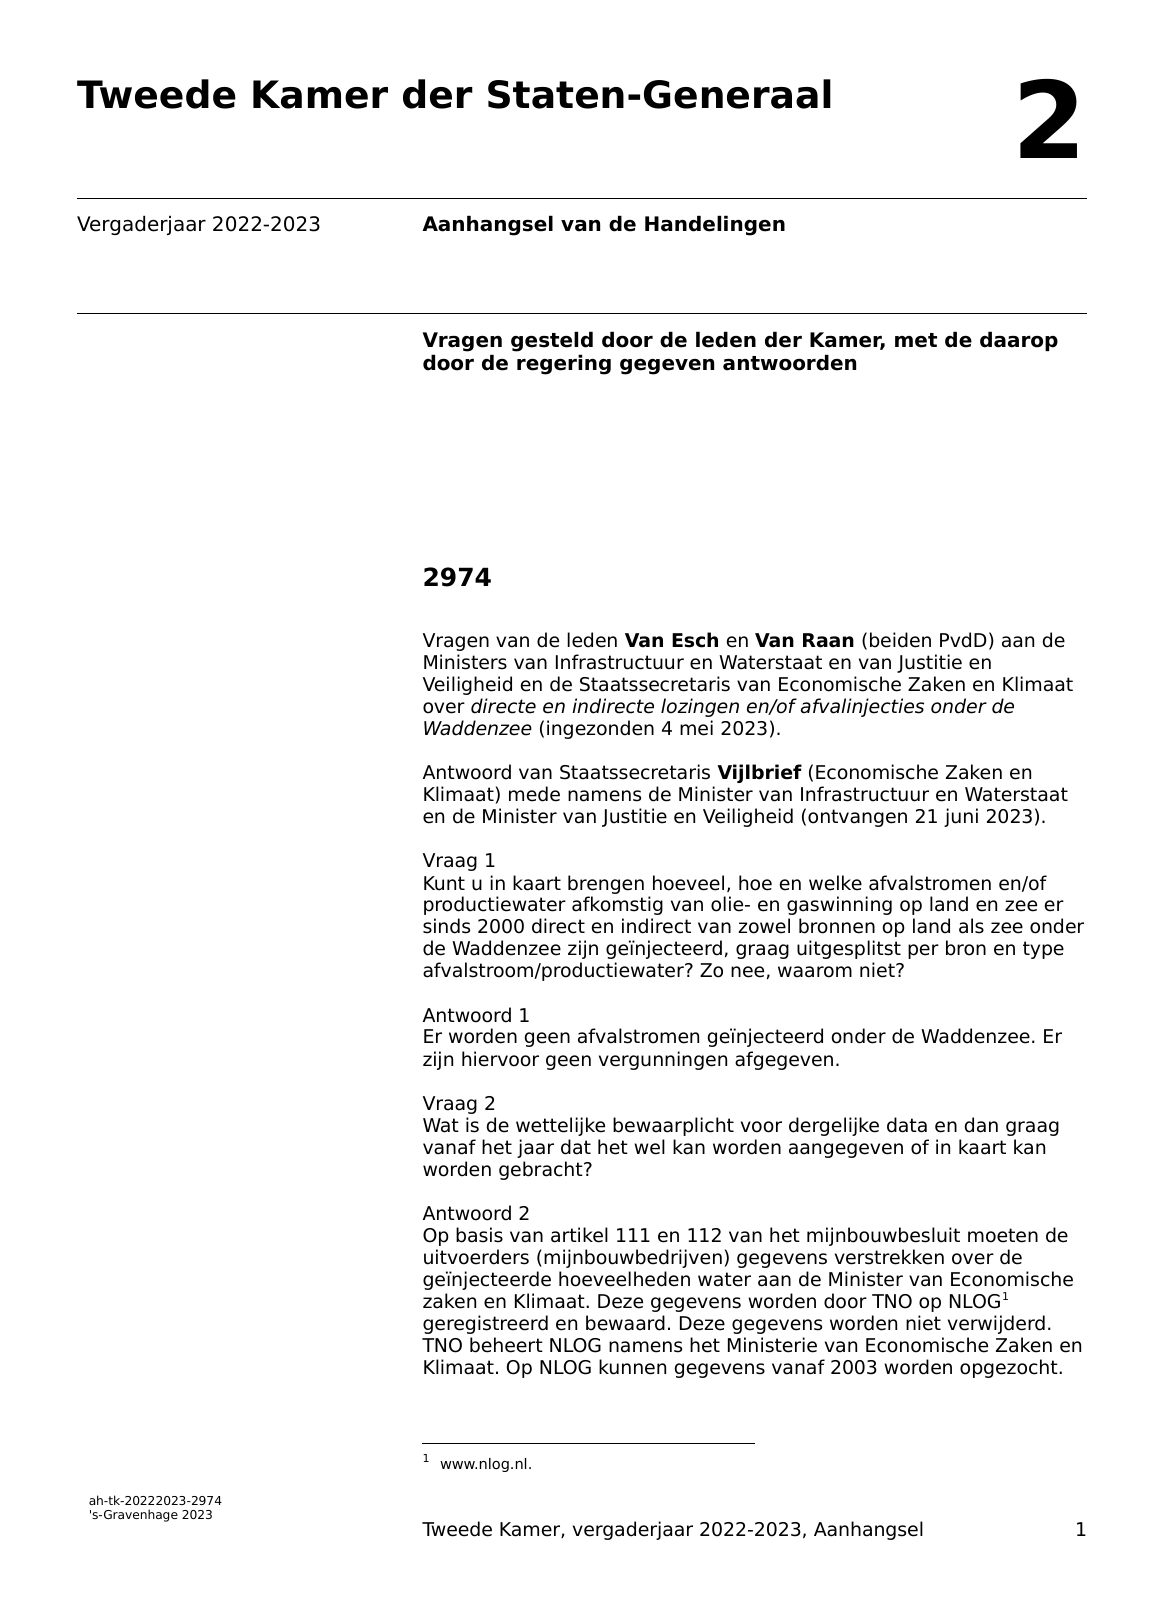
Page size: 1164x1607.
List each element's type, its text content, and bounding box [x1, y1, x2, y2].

text Vraag 1 [422, 850, 1087, 872]
table_cell Aanhangsel van de Handelingen [422, 199, 1087, 313]
table_header 2 [886, 59, 1087, 198]
table_header Tweede Kamer der Staten-Generaal [77, 59, 886, 198]
text Antwoord van Staatssecretaris Vijlbrief (Economische Zaken en Klimaat) mede namens de Minister van Infrastructuur en Waterstaat en de Minister van Justitie en Veiligheid (ontvangen 21 juni 2023). [422, 762, 1087, 828]
text 's-Gravenhage 2023 [88, 1508, 323, 1522]
text ah-tk-20222023-2974 [88, 1494, 323, 1508]
text Antwoord 2 [422, 1203, 1087, 1225]
text www.nlog.nl. [422, 1452, 1087, 1474]
table_cell Vergaderjaar 2022-2023 [77, 199, 422, 313]
text Op basis van artikel 111 en 112 van het mijnbouwbesluit moeten de uitvoerders (mijnbouwbedrijven) gegevens verstrekken over de geïnjecteerde hoeveelheden water aan de Minister van Economische zaken en Klimaat. Deze gegevens worden door TNO op NLOG geregistreerd en bewaard. Deze gegevens worden niet verwijderd. TNO beheert NLOG namens het Ministerie van Economische Zaken en Klimaat. Op NLOG kunnen gegevens vanaf 2003 worden opgezocht. [422, 1225, 1087, 1378]
text Kunt u in kaart brengen hoeveel, hoe en welke afvalstromen en/of productiewater afkomstig van olie- en gaswinning op land en zee er sinds 2000 direct en indirect van zowel bronnen op land als zee onder de Waddenzee zijn geïnjecteerd, graag uitgesplitst per bron en type afvalstroom/productiewater? Zo nee, waarom niet? [422, 872, 1087, 982]
text Vraag 2 [422, 1093, 1087, 1114]
text Wat is de wettelijke bewaarplicht voor dergelijke data en dan graag vanaf het jaar dat het wel kan worden aangegeven of in kaart kan worden gebracht? [422, 1114, 1087, 1181]
text Antwoord 1 [422, 1004, 1087, 1026]
table_cell [77, 314, 422, 375]
table_cell Vragen gesteld door de leden der Kamer, met de daarop door de regering gegeven antwoorden [422, 314, 1087, 375]
text Er worden geen afvalstromen geïnjecteerd onder de Waddenzee. Er zijn hiervoor geen vergunningen afgegeven. [422, 1026, 1087, 1070]
text 2974 [422, 563, 1087, 592]
text Vragen van de leden Van Esch en Van Raan (beiden PvdD) aan de Ministers van Infrastructuur en Waterstaat en van Justitie en Veiligheid en de Staatssecretaris van Economische Zaken en Klimaat over directe en indirecte lozingen en/of afvalinjecties onder de Waddenzee (ingezonden 4 mei 2023). [422, 630, 1087, 740]
